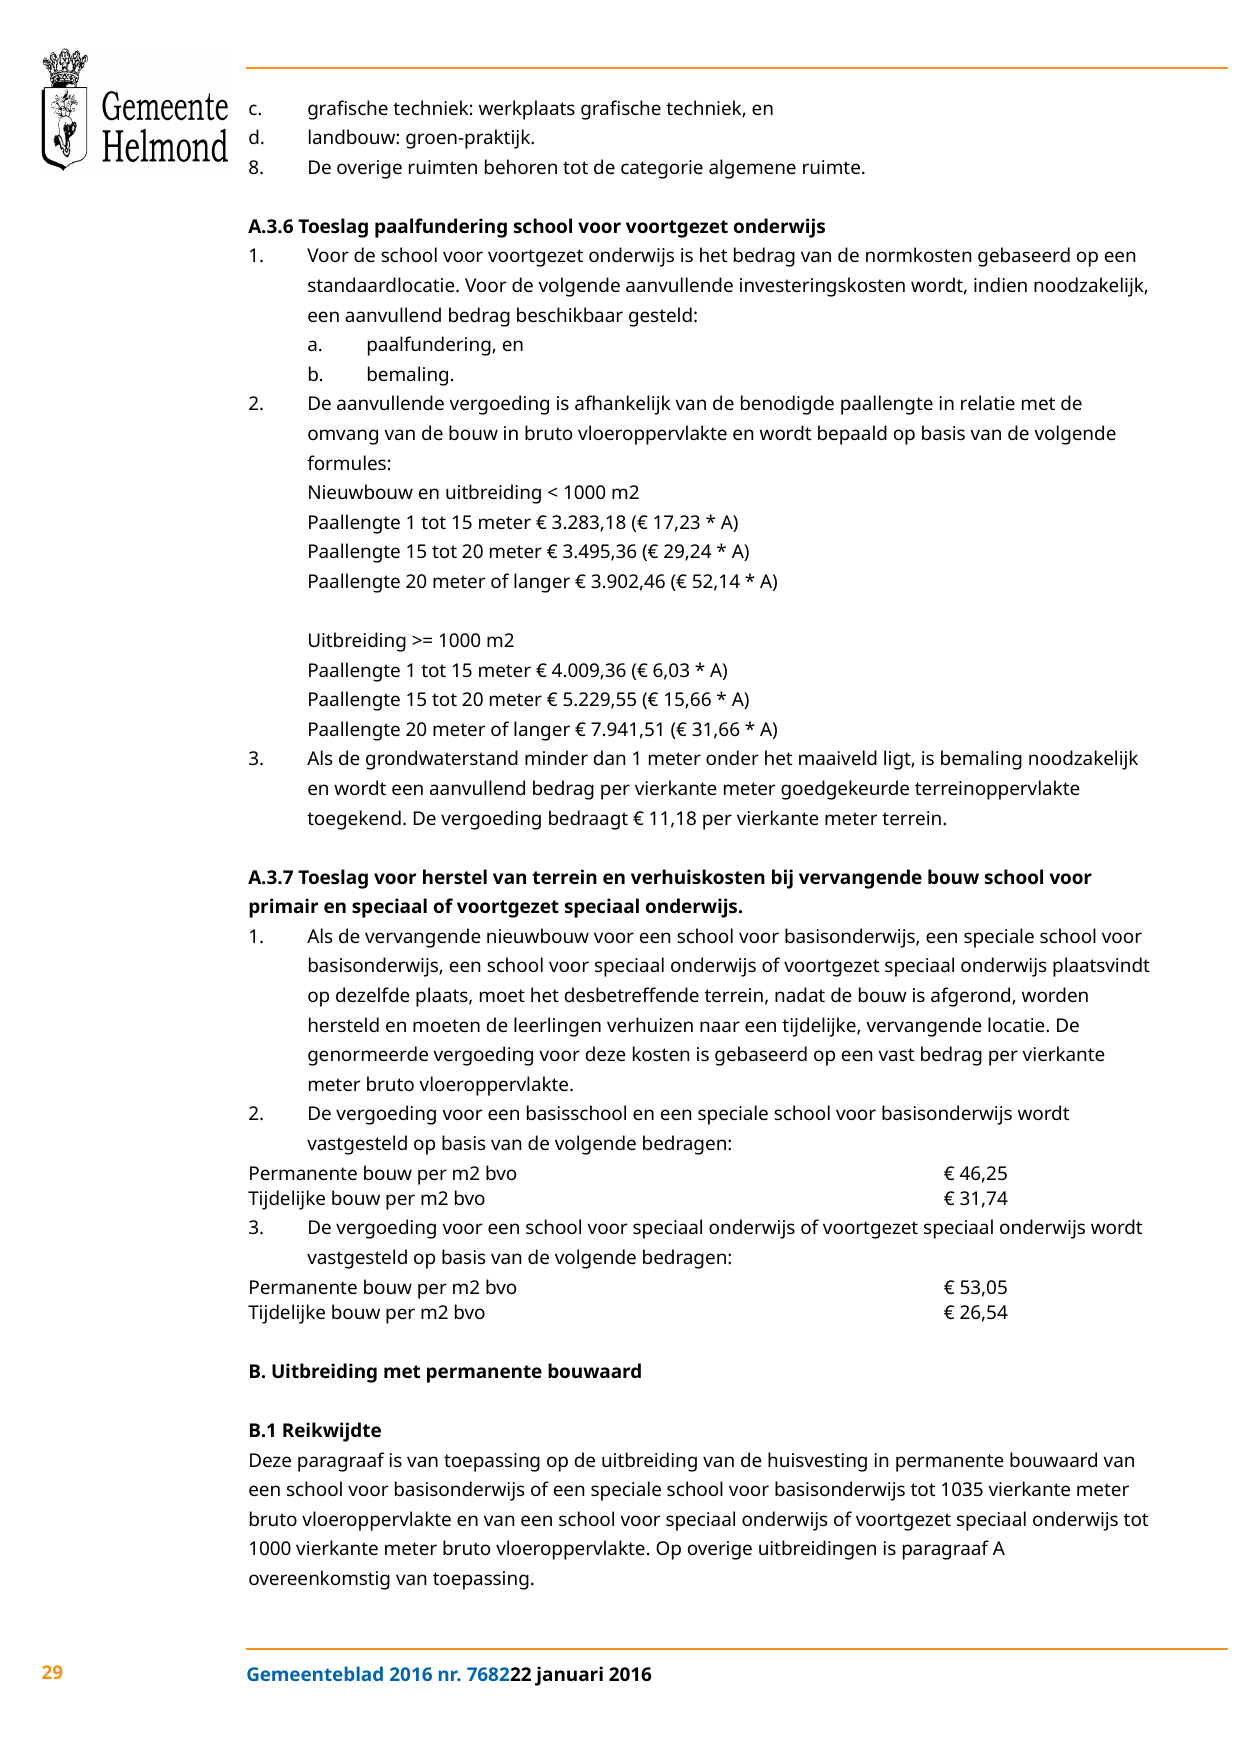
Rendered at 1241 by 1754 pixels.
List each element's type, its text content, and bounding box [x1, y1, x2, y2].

list De vergoeding voor een school voor speciaal onderwijs of voortgezet speciaal onderwijs wordt vastgesteld op basis van de volgende bedragen: [248, 1214, 1152, 1270]
table_header € 53,05 [944, 1274, 1152, 1299]
list Voor de school voor voortgezet onderwijs is het bedrag van de normkosten gebaseerd op een standaardlocatie. Voor de volgende aanvullende investeringskosten wordt, indien noodzakelijk, een aanvullend bedrag beschikbaar gesteld: [248, 243, 1152, 328]
list Paallengte 1 tot 15 meter € 4.009,36 (€ 6,03 * A) [248, 657, 1152, 683]
list De vergoeding voor een basisschool en een speciale school voor basisonderwijs wordt vastgesteld op basis van de volgende bedragen: [248, 1101, 1152, 1156]
list Paallengte 20 meter of langer € 3.902,46 (€ 52,14 * A) [248, 568, 1152, 594]
list Paallengte 15 tot 20 meter € 5.229,55 (€ 15,66 * A) [248, 686, 1152, 712]
list Paallengte 20 meter of langer € 7.941,51 (€ 31,66 * A) [248, 716, 1152, 742]
table_cell € 26,54 [944, 1300, 1152, 1325]
text B.1 Reikwijdte [248, 1417, 1152, 1443]
list Als de vervangende nieuwbouw voor een school voor basisonderwijs, een speciale school voor basisonderwijs, een school voor speciaal onderwijs of voortgezet speciaal onderwijs plaatsvindt op dezelfde plaats, moet het desbetreffende terrein, nadat de bouw is afgerond, worden hersteld en moeten de leerlingen verhuizen naar een tijdelijke, vervangende locatie. De genormeerde vergoeding voor deze kosten is gebaseerd op een vast bedrag per vierkante meter bruto vloeroppervlakte. [248, 923, 1152, 1097]
list grafische techniek: werkplaats grafische techniek, en [248, 95, 1152, 121]
list landbouw: groen-praktijk. [248, 124, 1152, 150]
list Paallengte 15 tot 20 meter € 3.495,36 (€ 29,24 * A) [248, 538, 1152, 564]
table_header Permanente bouw per m2 bvo [248, 1274, 944, 1299]
picture [41, 47, 231, 172]
list paalfundering, en [307, 331, 1152, 357]
table_header Permanente bouw per m2 bvo [248, 1160, 944, 1186]
table_header € 46,25 [944, 1160, 1152, 1186]
text A.3.6 Toeslag paalfundering school voor voortgezet onderwijs [248, 213, 1152, 239]
table_cell € 31,74 [944, 1186, 1152, 1211]
text A.3.7 Toeslag voor herstel van terrein en verhuiskosten bij vervangende bouw school voor primair en speciaal of voortgezet speciaal onderwijs. [248, 864, 1152, 919]
table_cell Tijdelijke bouw per m2 bvo [248, 1300, 944, 1325]
text B. Uitbreiding met permanente bouwaard [248, 1358, 1152, 1384]
list De overige ruimten behoren tot de categorie algemene ruimte. [248, 154, 1152, 180]
text Deze paragraaf is van toepassing op de uitbreiding van de huisvesting in permanente bouwaard van een school voor basisonderwijs of een speciale school voor basisonderwijs tot 1035 vierkante meter bruto vloeroppervlakte en van een school voor speciaal onderwijs of voortgezet speciaal onderwijs tot 1000 vierkante meter bruto vloeroppervlakte. Op overige uitbreidingen is paragraaf A overeenkomstig van toepassing. [248, 1447, 1152, 1591]
list De aanvullende vergoeding is afhankelijk van de benodigde paallengte in relatie met de omvang van de bouw in bruto vloeroppervlakte en wordt bepaald op basis van de volgende formules: [248, 391, 1152, 476]
table_cell Tijdelijke bouw per m2 bvo [248, 1186, 944, 1211]
list Paallengte 1 tot 15 meter € 3.283,18 (€ 17,23 * A) [248, 509, 1152, 535]
list Uitbreiding >= 1000 m2 [248, 627, 1152, 653]
list Nieuwbouw en uitbreiding < 1000 m2 [248, 479, 1152, 505]
list bemaling. [307, 361, 1152, 387]
list Als de grondwaterstand minder dan 1 meter onder het maaiveld ligt, is bemaling noodzakelijk en wordt een aanvullend bedrag per vierkante meter goedgekeurde terreinoppervlakte toegekend. De vergoeding bedraagt € 11,18 per vierkante meter terrein. [248, 746, 1152, 831]
